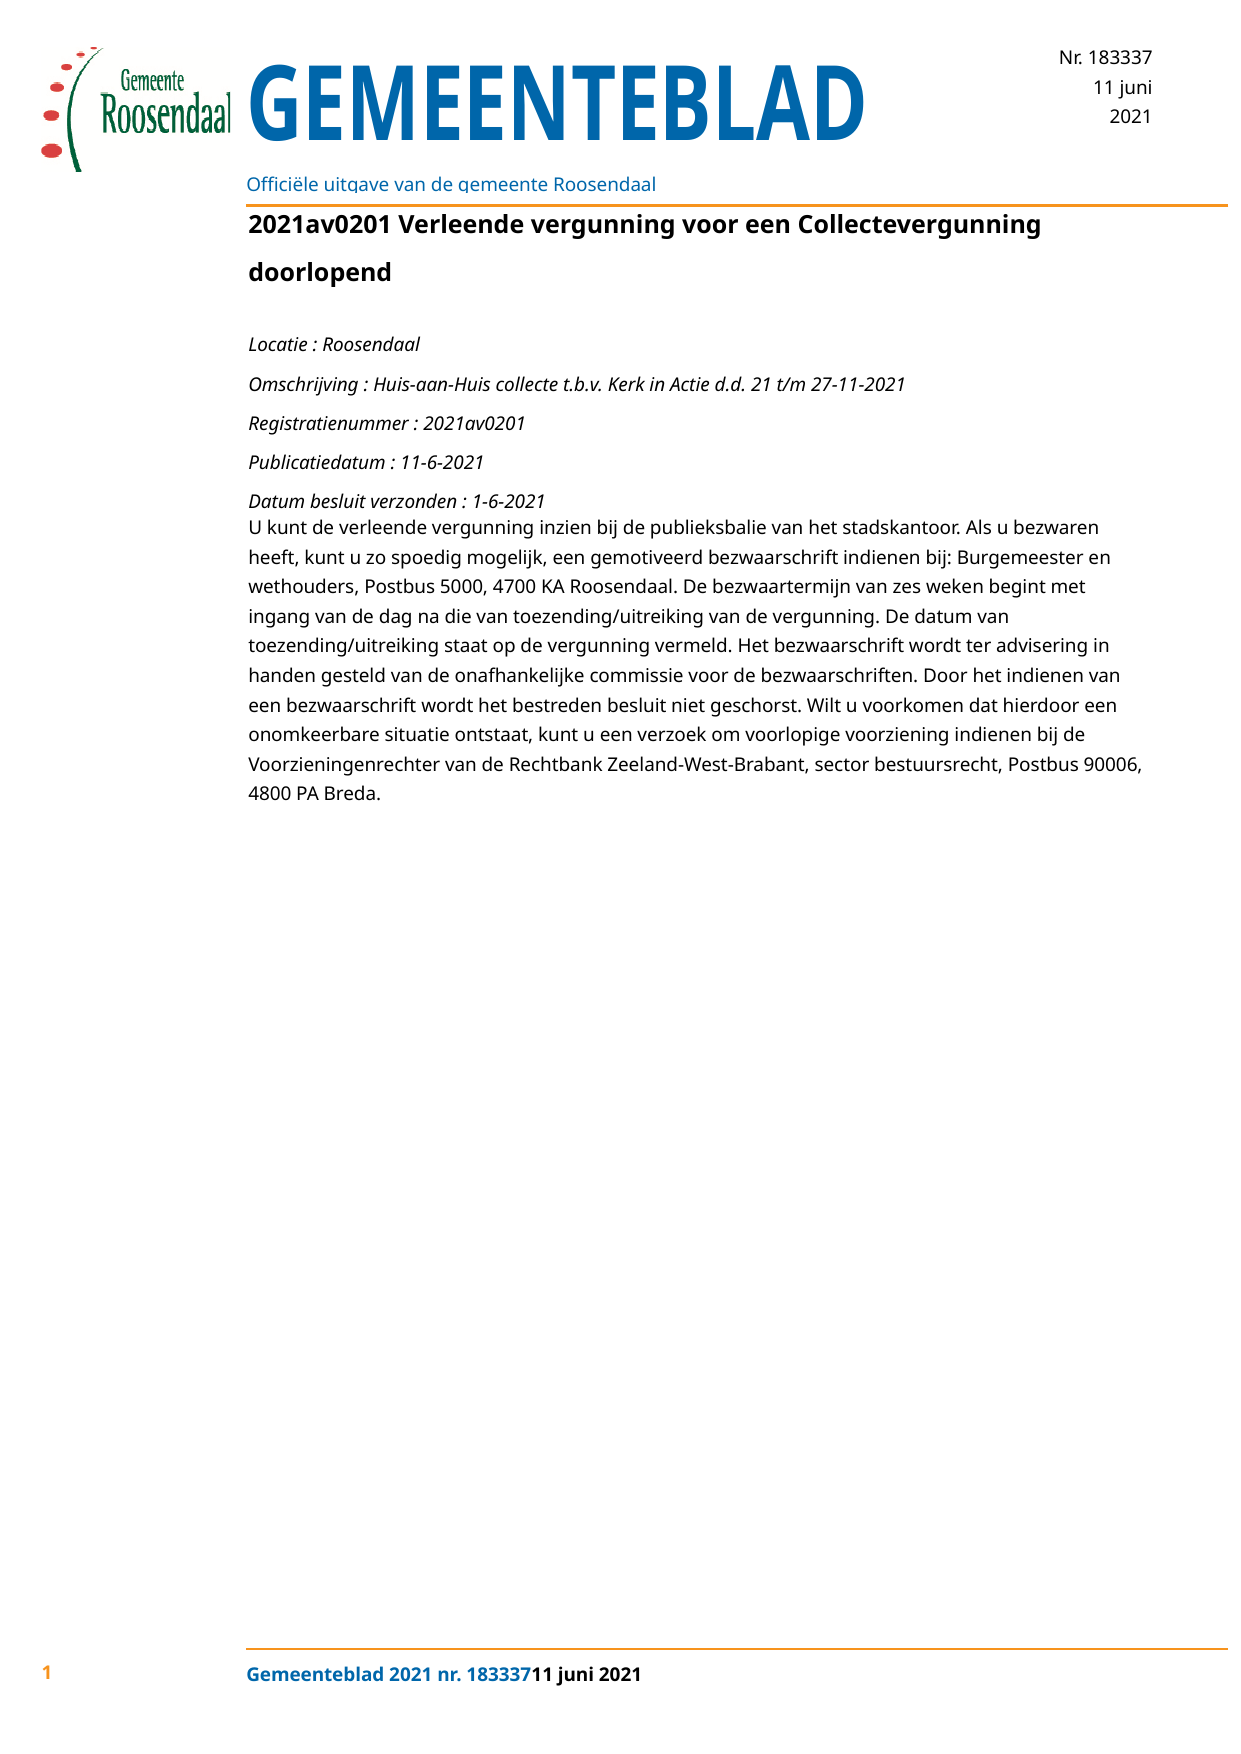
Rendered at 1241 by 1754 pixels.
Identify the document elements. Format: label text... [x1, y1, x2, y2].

text Datum besluit verzonden : 1-6-2021 [248, 488, 1152, 514]
text 2021av0201 Verleende vergunning voor een Collectevergunning doorlopend [248, 207, 1152, 288]
picture [41, 47, 231, 172]
text Publicatiedatum : 11-6-2021 [248, 449, 1152, 475]
text U kunt de verleende vergunning inzien bij de publieksbalie van het stadskantoor. Als u bezwaren heeft, kunt u zo spoedig mogelijk, een gemotiveerd bezwaarschrift indienen bij: Burgemeester en wethouders, Postbus 5000, 4700 KA Roosendaal. De bezwaartermijn van zes weken begint met ingang van de dag na die van toezending/uitreiking van de vergunning. De datum van toezending/uitreiking staat op de vergunning vermeld. Het bezwaarschrift wordt ter advisering in handen gesteld van de onafhankelijke commissie voor de bezwaarschriften. Door het indienen van een bezwaarschrift wordt het bestreden besluit niet geschorst. Wilt u voorkomen dat hierdoor een onomkeerbare situatie ontstaat, kunt u een verzoek om voorlopige voorziening indienen bij de Voorzieningenrechter van de Rechtbank Zeeland-West-Brabant, sector bestuursrecht, Postbus 90006, 4800 PA Breda. [248, 514, 1152, 806]
text Registratienummer : 2021av0201 [248, 410, 1152, 436]
text Omschrijving : Huis-aan-Huis collecte t.b.v. Kerk in Actie d.d. 21 t/m 27-11-2021 [248, 371, 1152, 396]
text Locatie : Roosendaal [248, 331, 1152, 357]
